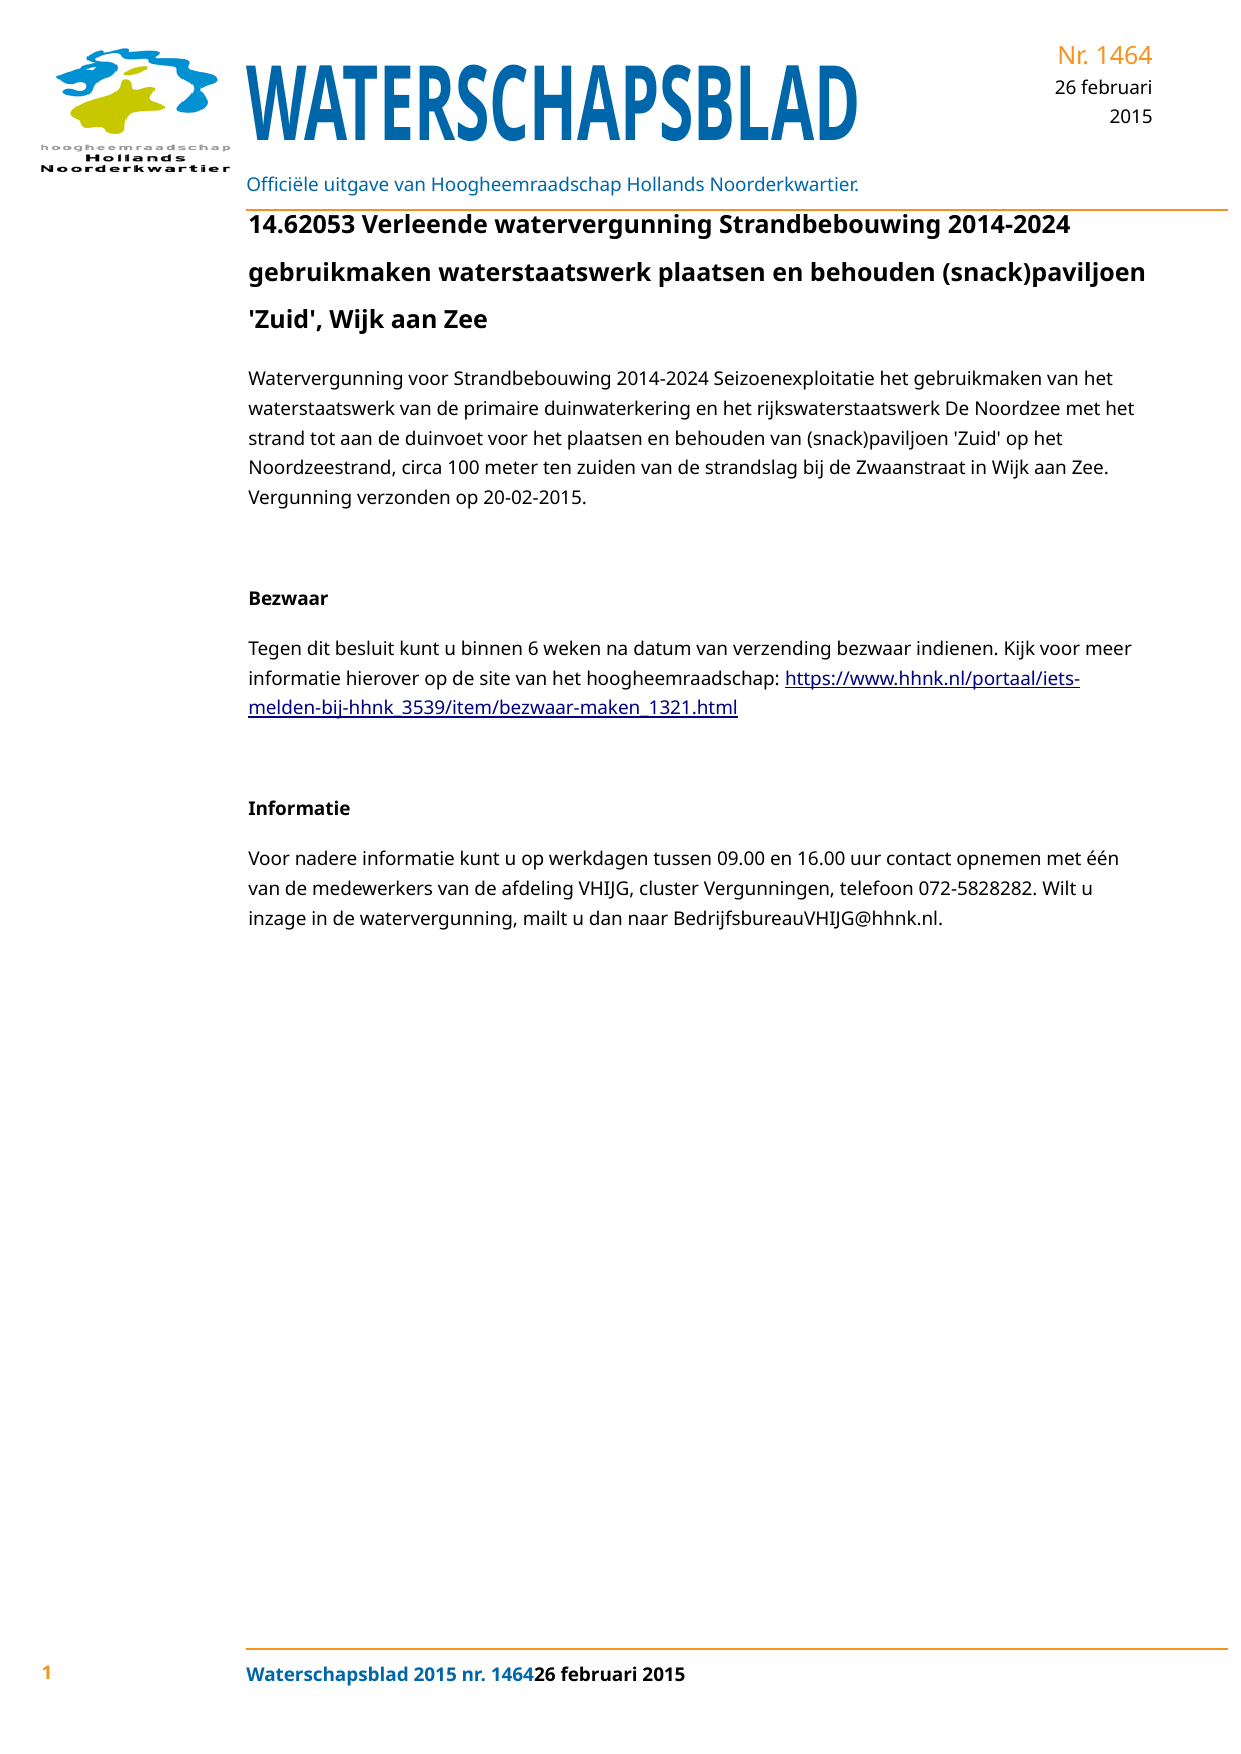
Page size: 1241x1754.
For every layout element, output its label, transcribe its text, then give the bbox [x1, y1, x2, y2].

text Voor nadere informatie kunt u op werkdagen tussen 09.00 en 16.00 uur contact opnemen met één van de medewerkers van de afdeling VHIJG, cluster Vergunningen, telefoon 072-5828282. Wilt u inzage in de watervergunning, mailt u dan naar BedrijfsbureauVHIJG@hhnk.nl. [248, 846, 1152, 930]
text Bezwaar [248, 585, 1152, 610]
text 14.62053 Verleende watervergunning Strandbebouwing 2014-2024 gebruikmaken waterstaatswerk plaatsen en behouden (snack)paviljoen 'Zuid', Wijk aan Zee [248, 211, 1152, 336]
text Tegen dit besluit kunt u binnen 6 weken na datum van verzending bezwaar indienen. Kijk voor meer informatie hierover op de site van het hoogheemraadschap: https://www.hhnk.nl/portaal/iets-melden-bij-hhnk_3539/item/bezwaar-maken_1321.html [248, 635, 1152, 720]
text Informatie [248, 795, 1152, 821]
text Watervergunning voor Strandbebouwing 2014-2024 Seizoenexploitatie het gebruikmaken van het waterstaatswerk van de primaire duinwaterkering en het rijkswaterstaatswerk De Noordzee met het strand tot aan de duinvoet voor het plaatsen en behouden van (snack)paviljoen 'Zuid' op het Noordzeestrand, circa 100 meter ten zuiden van de strandslag bij de Zwaanstraat in Wijk aan Zee. Vergunning verzonden op 20-02-2015. [248, 366, 1152, 509]
picture [41, 47, 231, 172]
